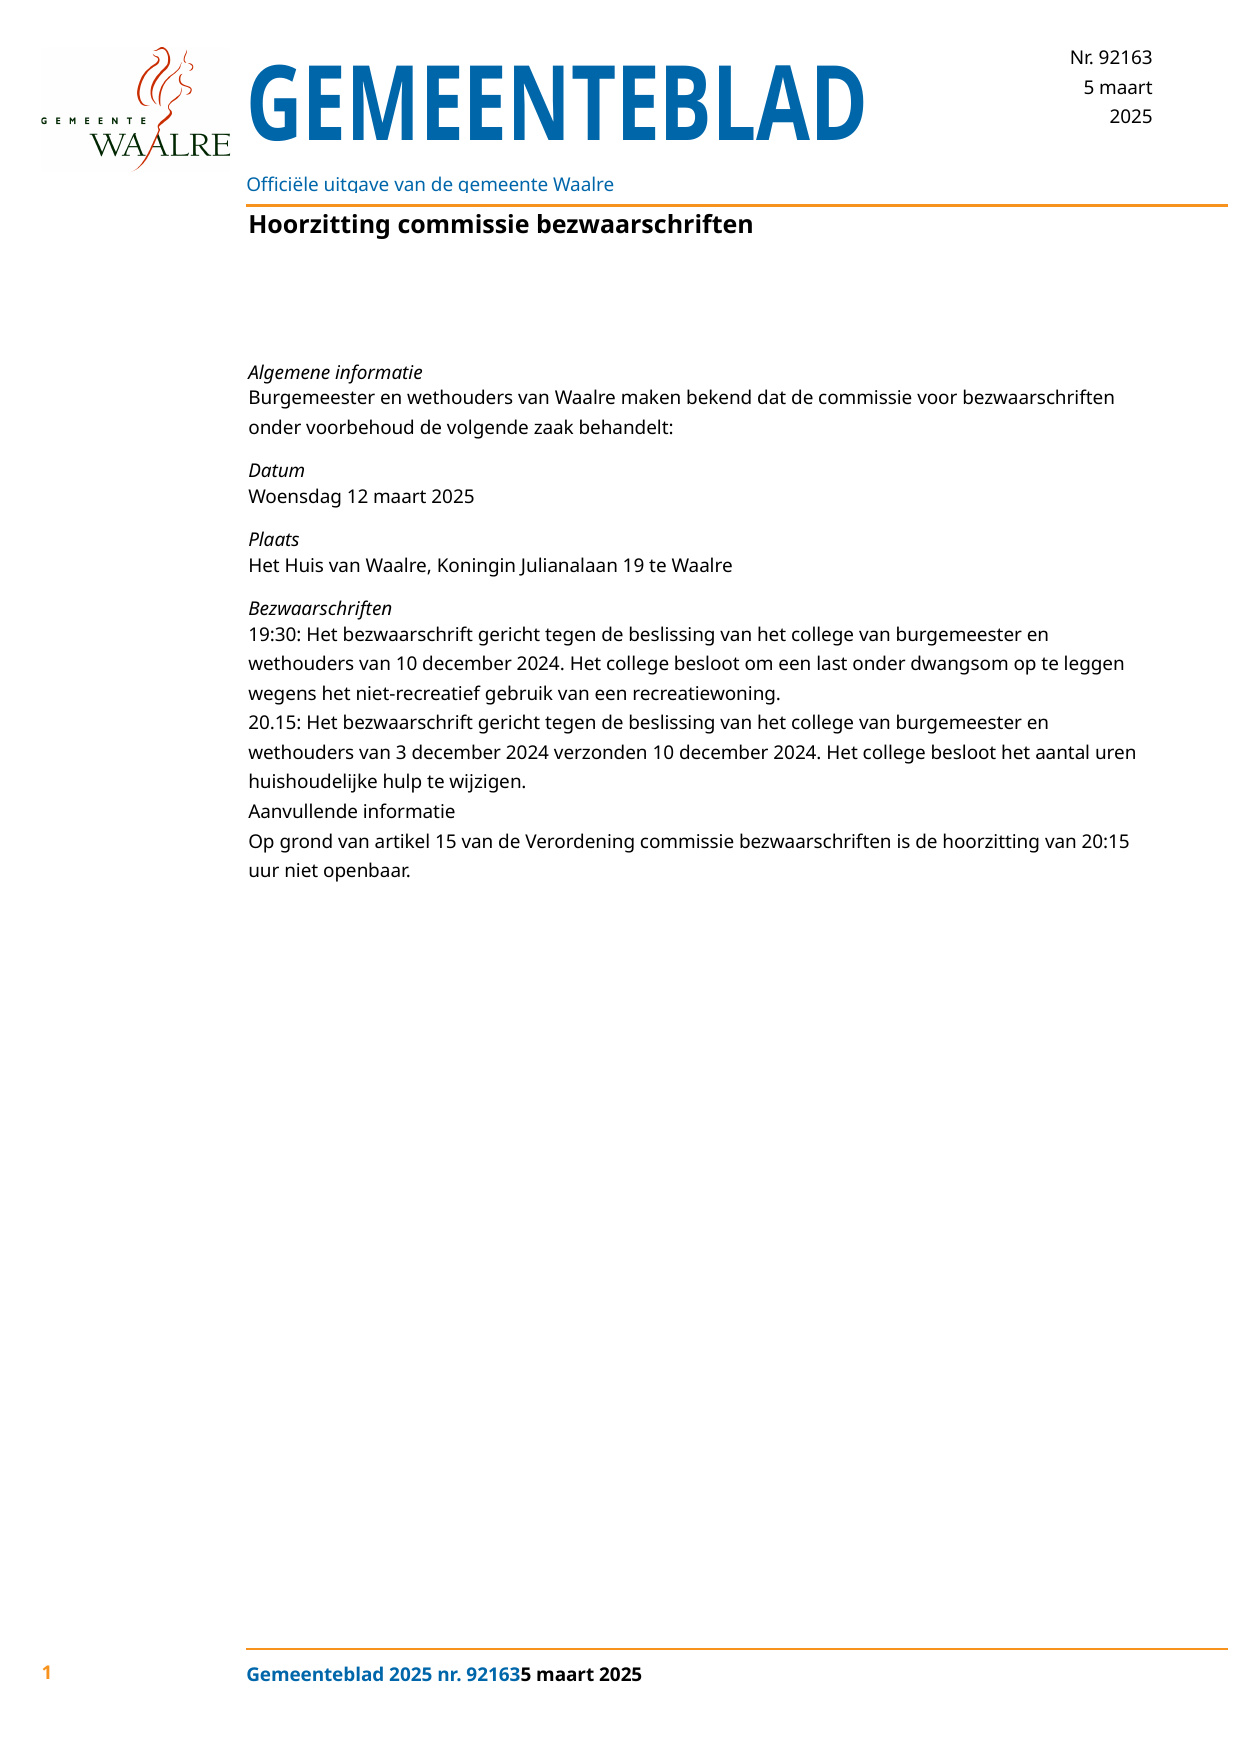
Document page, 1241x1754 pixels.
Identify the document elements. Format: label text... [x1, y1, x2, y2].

text 19:30: Het bezwaarschrift gericht tegen de beslissing van het college van burgemeester en wethouders van 10 december 2024. Het college besloot om een last onder dwangsom op te leggen wegens het niet-recreatief gebruik van een recreatiewoning. [248, 621, 1152, 706]
text Aanvullende informatie [248, 798, 1152, 824]
text Algemene informatie [248, 359, 1152, 384]
text Woensdag 12 maart 2025 [248, 483, 1152, 509]
text Plaats [248, 526, 1152, 552]
picture [41, 47, 231, 172]
text Burgemeester en wethouders van Waalre maken bekend dat de commissie voor bezwaarschriften onder voorbehoud de volgende zaak behandelt: [248, 384, 1152, 440]
text Hoorzitting commissie bezwaarschriften [248, 207, 1152, 241]
text 20.15: Het bezwaarschrift gericht tegen de beslissing van het college van burgemeester en wethouders van 3 december 2024 verzonden 10 december 2024. Het college besloot het aantal uren huishoudelijke hulp te wijzigen. [248, 709, 1152, 794]
text Het Huis van Waalre, Koningin Julianalaan 19 te Waalre [248, 552, 1152, 578]
text Bezwaarschriften [248, 595, 1152, 621]
text Datum [248, 457, 1152, 483]
text Op grond van artikel 15 van de Verordening commissie bezwaarschriften is de hoorzitting van 20:15 uur niet openbaar. [248, 828, 1152, 883]
